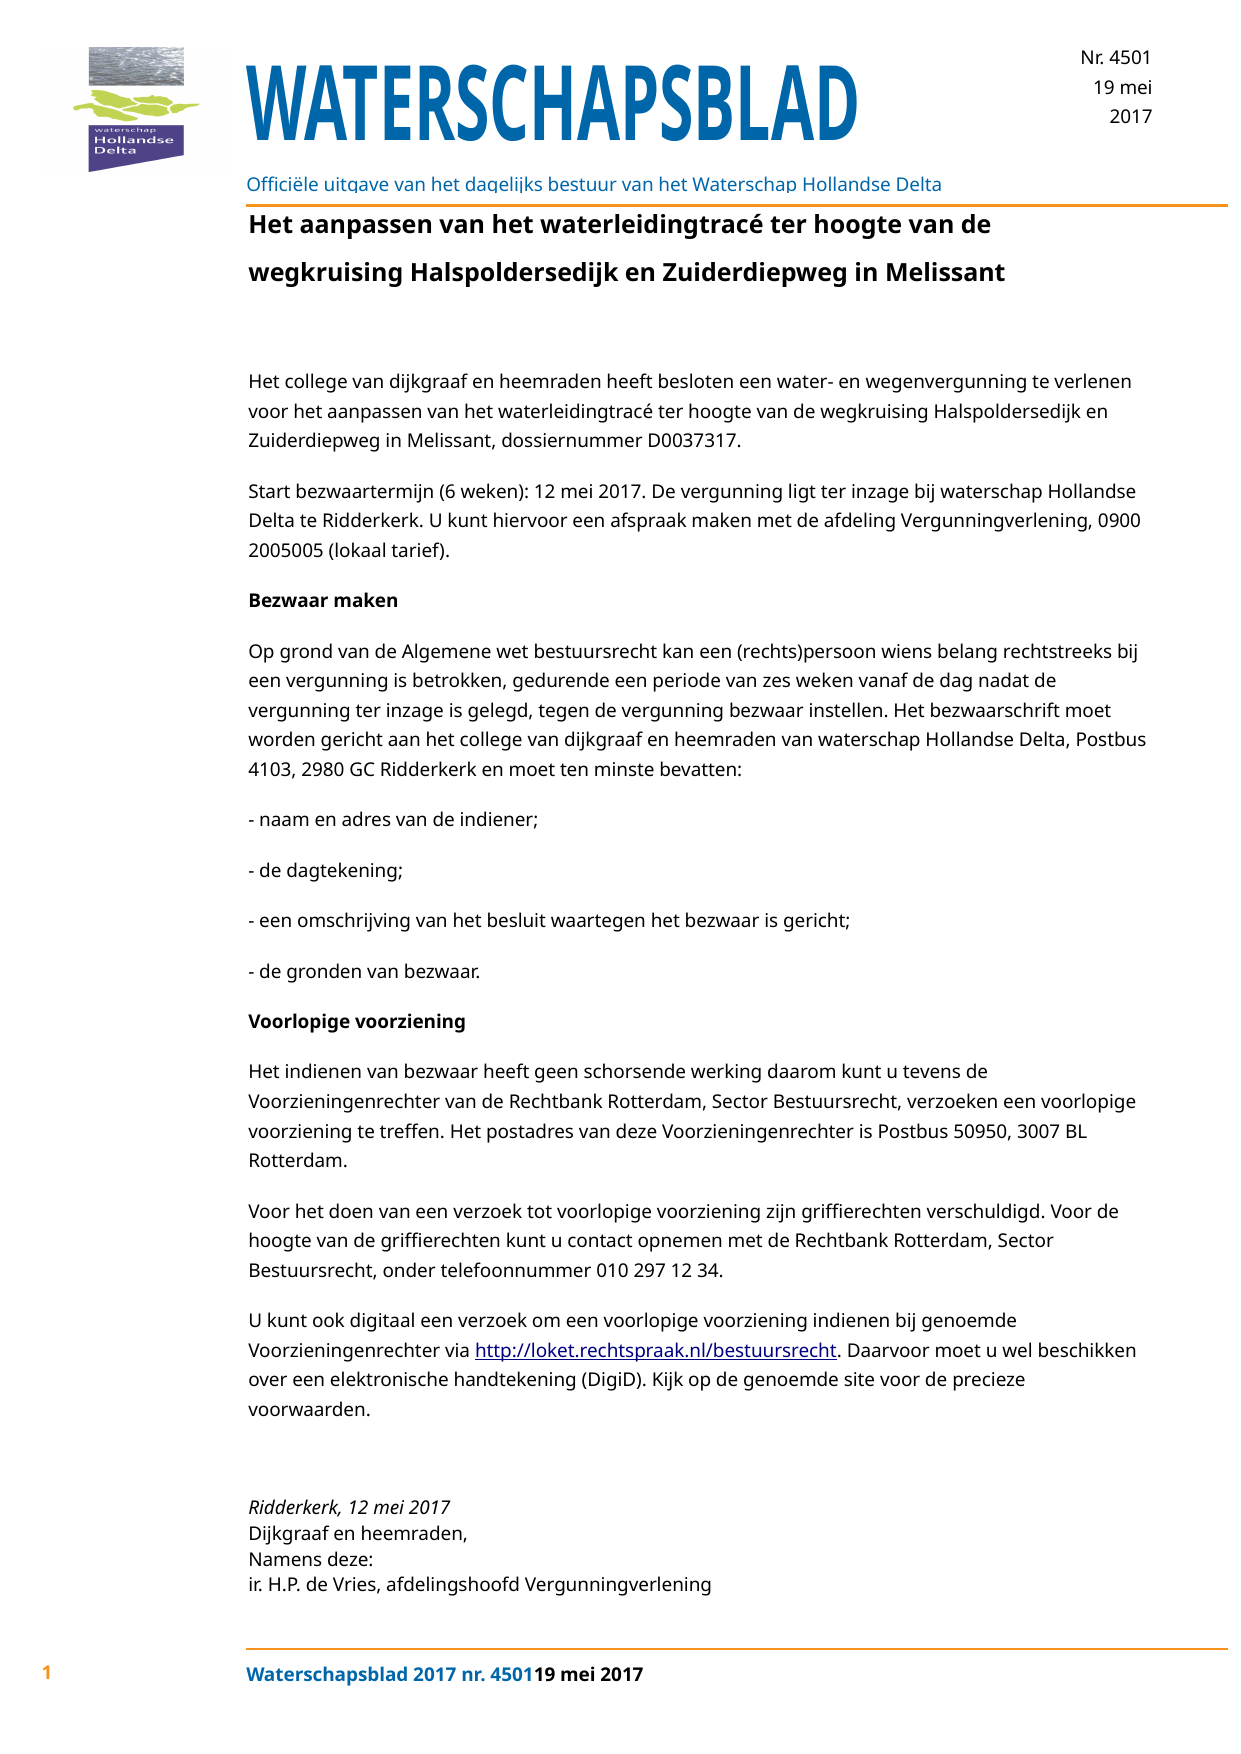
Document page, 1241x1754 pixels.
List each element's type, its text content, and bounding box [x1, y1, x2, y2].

text U kunt ook digitaal een verzoek om een voorlopige voorziening indienen bij genoemde Voorzieningenrechter via http://loket.rechtspraak.nl/bestuursrecht. Daarvoor moet u wel beschikken over een elektronische handtekening (DigiD). Kijk op de genoemde site voor de precieze voorwaarden. [248, 1307, 1152, 1422]
text Het indienen van bezwaar heeft geen schorsende werking daarom kunt u tevens de Voorzieningenrechter van de Rechtbank Rotterdam, Sector Bestuursrecht, verzoeken een voorlopige voorziening te treffen. Het postadres van deze Voorzieningenrechter is Postbus 50950, 3007 BL Rotterdam. [248, 1059, 1152, 1173]
text - de dagtekening; [248, 857, 1152, 883]
text Dijkgraaf en heemraden, [248, 1520, 1152, 1546]
text - naam en adres van de indiener; [248, 807, 1152, 832]
text Bezwaar maken [248, 587, 1152, 613]
text Voor het doen van een verzoek tot voorlopige voorziening zijn griffierechten verschuldigd. Voor de hoogte van de griffierechten kunt u contact opnemen met de Rechtbank Rotterdam, Sector Bestuursrecht, onder telefoonnummer 010 297 12 34. [248, 1198, 1152, 1283]
text Ridderkerk, 12 mei 2017 [248, 1494, 1152, 1520]
text - een omschrijving van het besluit waartegen het bezwaar is gericht; [248, 907, 1152, 933]
text Het aanpassen van het waterleidingtracé ter hoogte van de wegkruising Halspoldersedijk en Zuiderdiepweg in Melissant [248, 207, 1152, 288]
picture [41, 47, 231, 172]
text Voorlopige voorziening [248, 1008, 1152, 1034]
text Het college van dijkgraaf en heemraden heeft besloten een water- en wegenvergunning te verlenen voor het aanpassen van het waterleidingtracé ter hoogte van de wegkruising Halspoldersedijk en Zuiderdiepweg in Melissant, dossiernummer D0037317. [248, 368, 1152, 453]
text ir. H.P. de Vries, afdelingshoofd Vergunningverlening [248, 1572, 1152, 1597]
text Start bezwaartermijn (6 weken): 12 mei 2017. De vergunning ligt ter inzage bij waterschap Hollandse Delta te Ridderkerk. U kunt hiervoor een afspraak maken met de afdeling Vergunningverlening, 0900 2005005 (lokaal tarief). [248, 478, 1152, 563]
text Namens deze: [248, 1546, 1152, 1572]
text - de gronden van bezwaar. [248, 958, 1152, 984]
text Op grond van de Algemene wet bestuursrecht kan een (rechts)persoon wiens belang rechtstreeks bij een vergunning is betrokken, gedurende een periode van zes weken vanaf de dag nadat de vergunning ter inzage is gelegd, tegen de vergunning bezwaar instellen. Het bezwaarschrift moet worden gericht aan het college van dijkgraaf en heemraden van waterschap Hollandse Delta, Postbus 4103, 2980 GC Ridderkerk en moet ten minste bevatten: [248, 638, 1152, 782]
